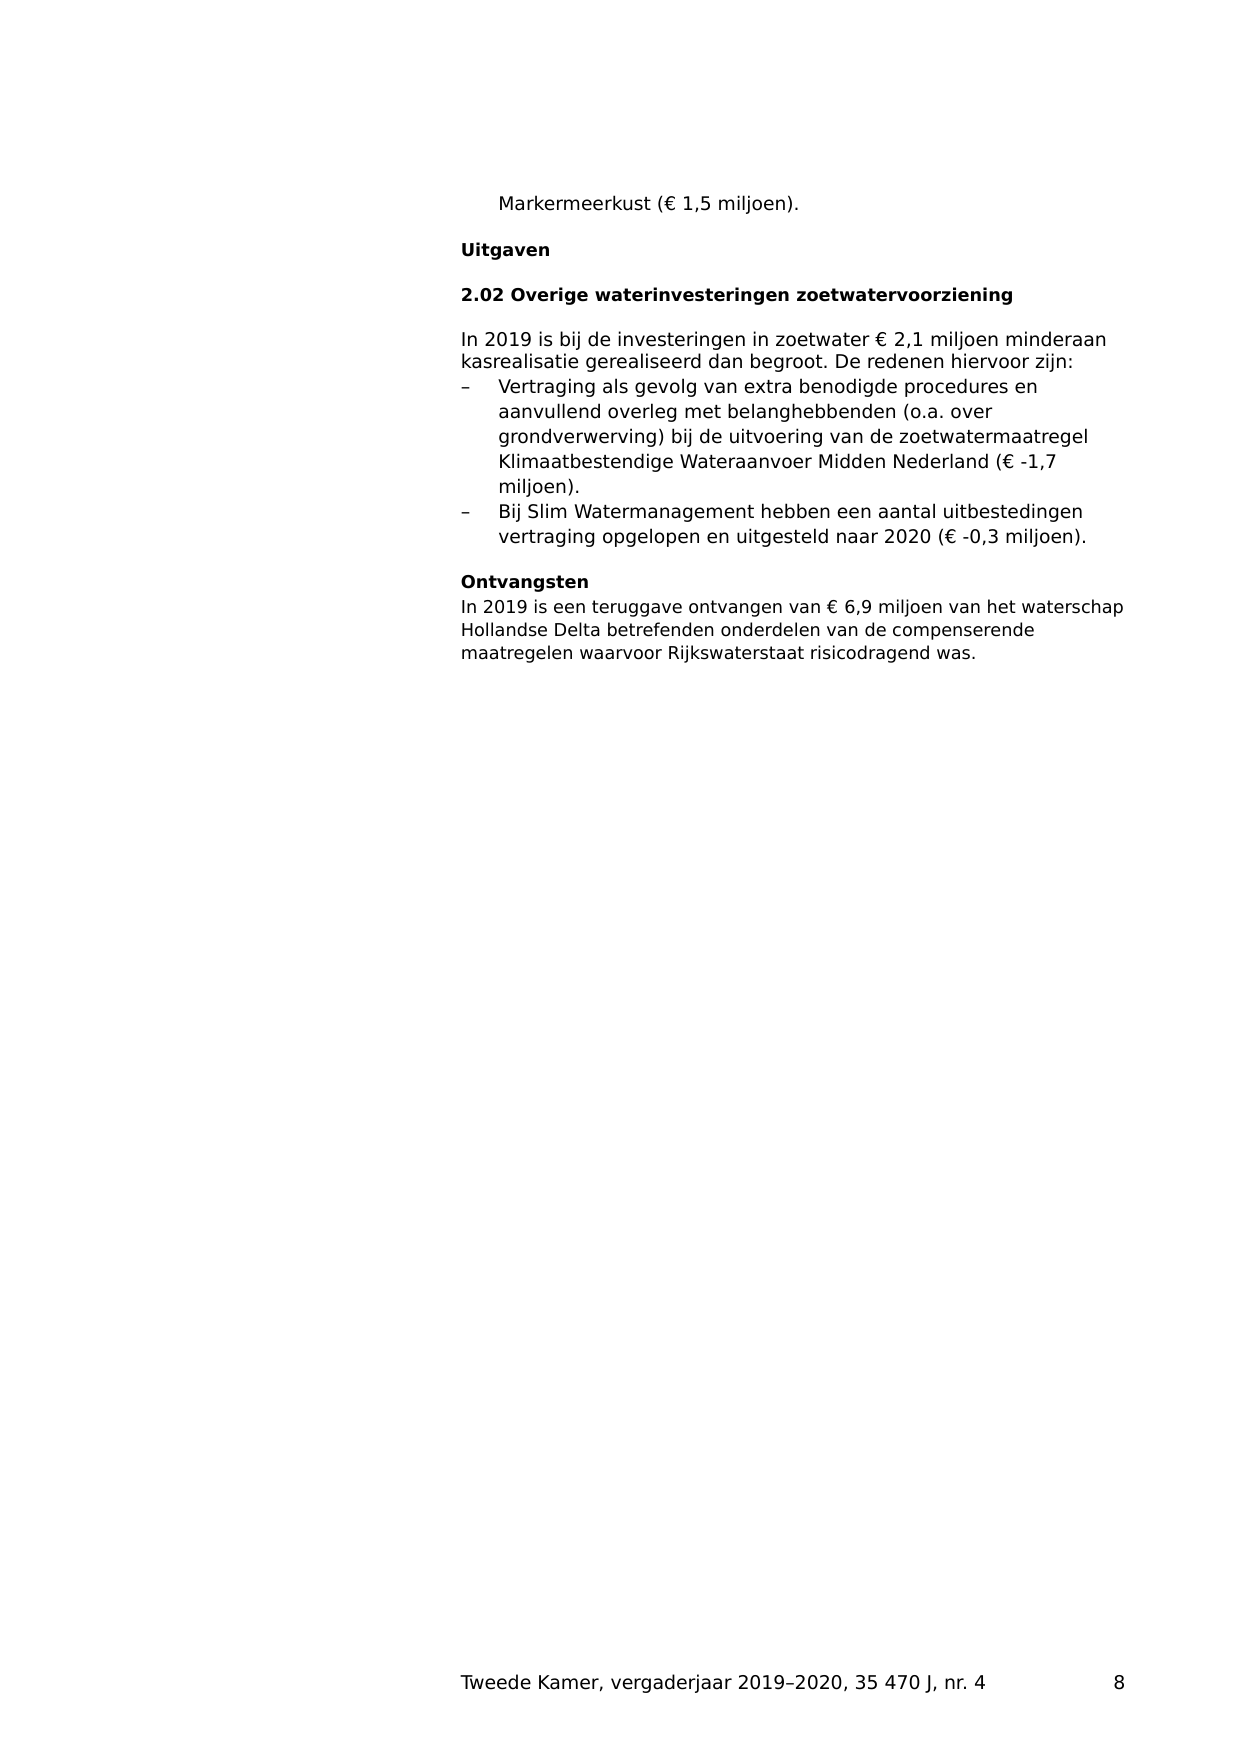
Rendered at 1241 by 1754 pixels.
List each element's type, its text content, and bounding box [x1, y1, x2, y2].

list Bij Slim Watermanagement hebben een aantal uitbestedingen vertraging opgelopen en uitgesteld naar 2020 (€ -0,3 miljoen). [461, 498, 1125, 548]
text Ontvangsten [461, 570, 1125, 593]
text Uitgaven [461, 238, 1125, 261]
text 2.02 Overige waterinvesteringen zoetwatervoorziening [461, 283, 1125, 306]
text In 2019 is een teruggave ontvangen van € 6,9 miljoen van het waterschap Hollandse Delta betrefenden onderdelen van de compenserende maatregelen waarvoor Rijkswaterstaat risicodragend was. [461, 595, 1125, 664]
list Vertraging als gevolg van extra benodigde procedures en aanvullend overleg met belanghebbenden (o.a. over grondverwerving) bij de uitvoering van de zoetwatermaatregel Klimaatbestendige Wateraanvoer Midden Nederland (€ -1,7 miljoen). [461, 373, 1125, 498]
text In 2019 is bij de investeringen in zoetwater € 2,1 miljoen minderaan kasrealisatie gerealiseerd dan begroot. De redenen hiervoor zijn: [461, 329, 1125, 373]
list Markermeerkust (€ 1,5 miljoen). [461, 191, 1125, 216]
